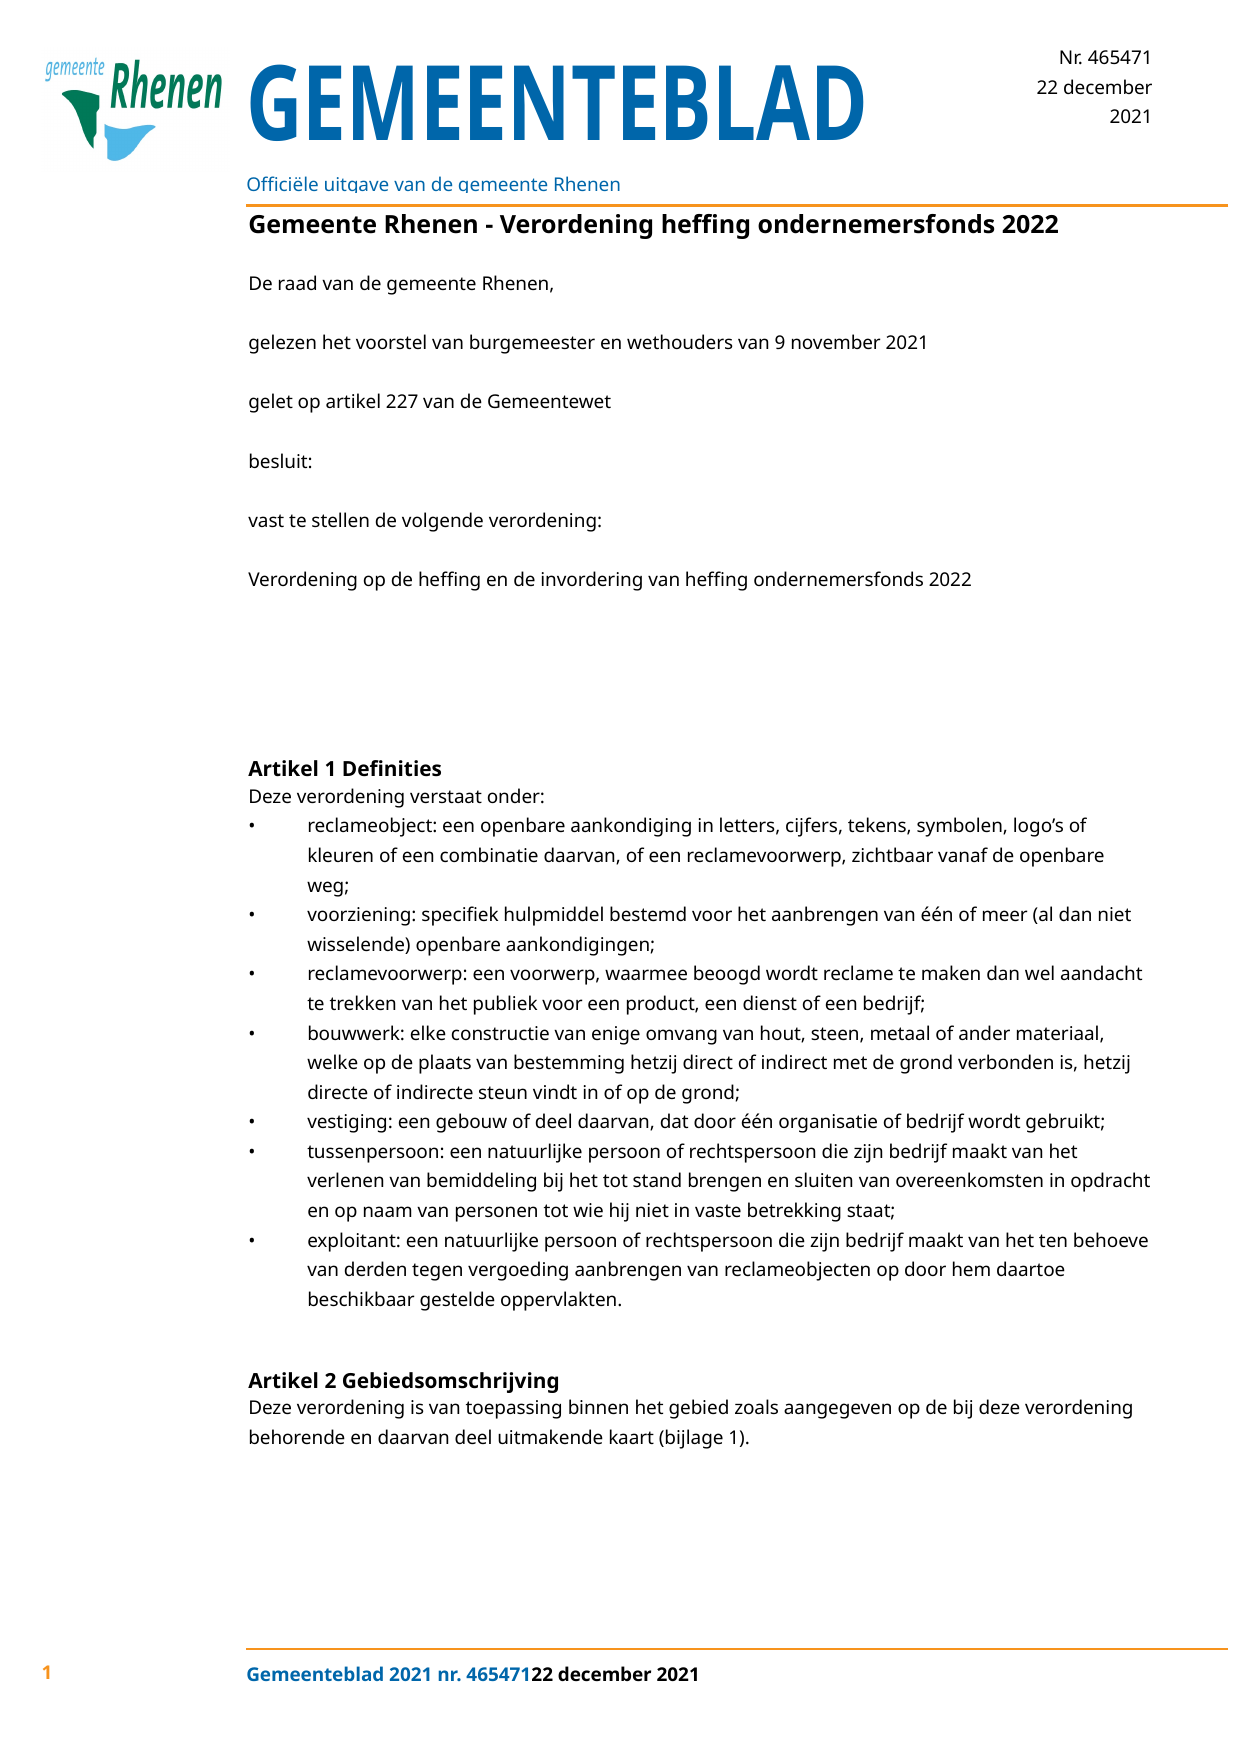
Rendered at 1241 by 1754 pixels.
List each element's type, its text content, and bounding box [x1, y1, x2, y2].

list reclamevoorwerp: een voorwerp, waarmee beoogd wordt reclame te maken dan wel aandacht te trekken van het publiek voor een product, een dienst of een bedrijf; [248, 961, 1152, 1016]
picture [41, 47, 231, 172]
text besluit: [248, 448, 1152, 473]
text Deze verordening verstaat onder: [248, 783, 1152, 809]
text De raad van de gemeente Rhenen, [248, 270, 1152, 296]
text gelet op artikel 227 van de Gemeentewet [248, 389, 1152, 414]
list reclameobject: een openbare aankondiging in letters, cijfers, tekens, symbolen, logo’s of kleuren of een combinatie daarvan, of een reclamevoorwerp, zichtbaar vanaf de openbare weg; [248, 813, 1152, 897]
list exploitant: een natuurlijke persoon of rechtspersoon die zijn bedrijf maakt van het ten behoeve van derden tegen vergoeding aanbrengen van reclameobjecten op door hem daartoe beschikbaar gestelde oppervlakten. [248, 1227, 1152, 1312]
text Artikel 2 Gebiedsomschrijving [248, 1366, 1152, 1394]
text behorende en daarvan deel uitmakende kaart (bijlage 1). [248, 1424, 1152, 1450]
list vestiging: een gebouw of deel daarvan, dat door één organisatie of bedrijf wordt gebruikt; [248, 1108, 1152, 1134]
list bouwwerk: elke constructie van enige omvang van hout, steen, metaal of ander materiaal, welke op de plaats van bestemming hetzij direct of indirect met de grond verbonden is, hetzij directe of indirecte steun vindt in of op de grond; [248, 1020, 1152, 1104]
text Deze verordening is van toepassing binnen het gebied zoals aangegeven op de bij deze verordening [248, 1394, 1152, 1420]
text vast te stellen de volgende verordening: [248, 507, 1152, 533]
text Gemeente Rhenen - Verordening heffing ondernemersfonds 2022 [248, 207, 1152, 241]
list tussenpersoon: een natuurlijke persoon of rechtspersoon die zijn bedrijf maakt van het verlenen van bemiddeling bij het tot stand brengen en sluiten van overeenkomsten in opdracht en op naam van personen tot wie hij niet in vaste betrekking staat; [248, 1138, 1152, 1223]
text Artikel 1 Definities [248, 754, 1152, 783]
list voorziening: specifiek hulpmiddel bestemd voor het aanbrengen van één of meer (al dan niet wisselende) openbare aankondigingen; [248, 901, 1152, 957]
text gelezen het voorstel van burgemeester en wethouders van 9 november 2021 [248, 329, 1152, 355]
text Verordening op de heffing en de invordering van heffing ondernemersfonds 2022 [248, 566, 1152, 592]
